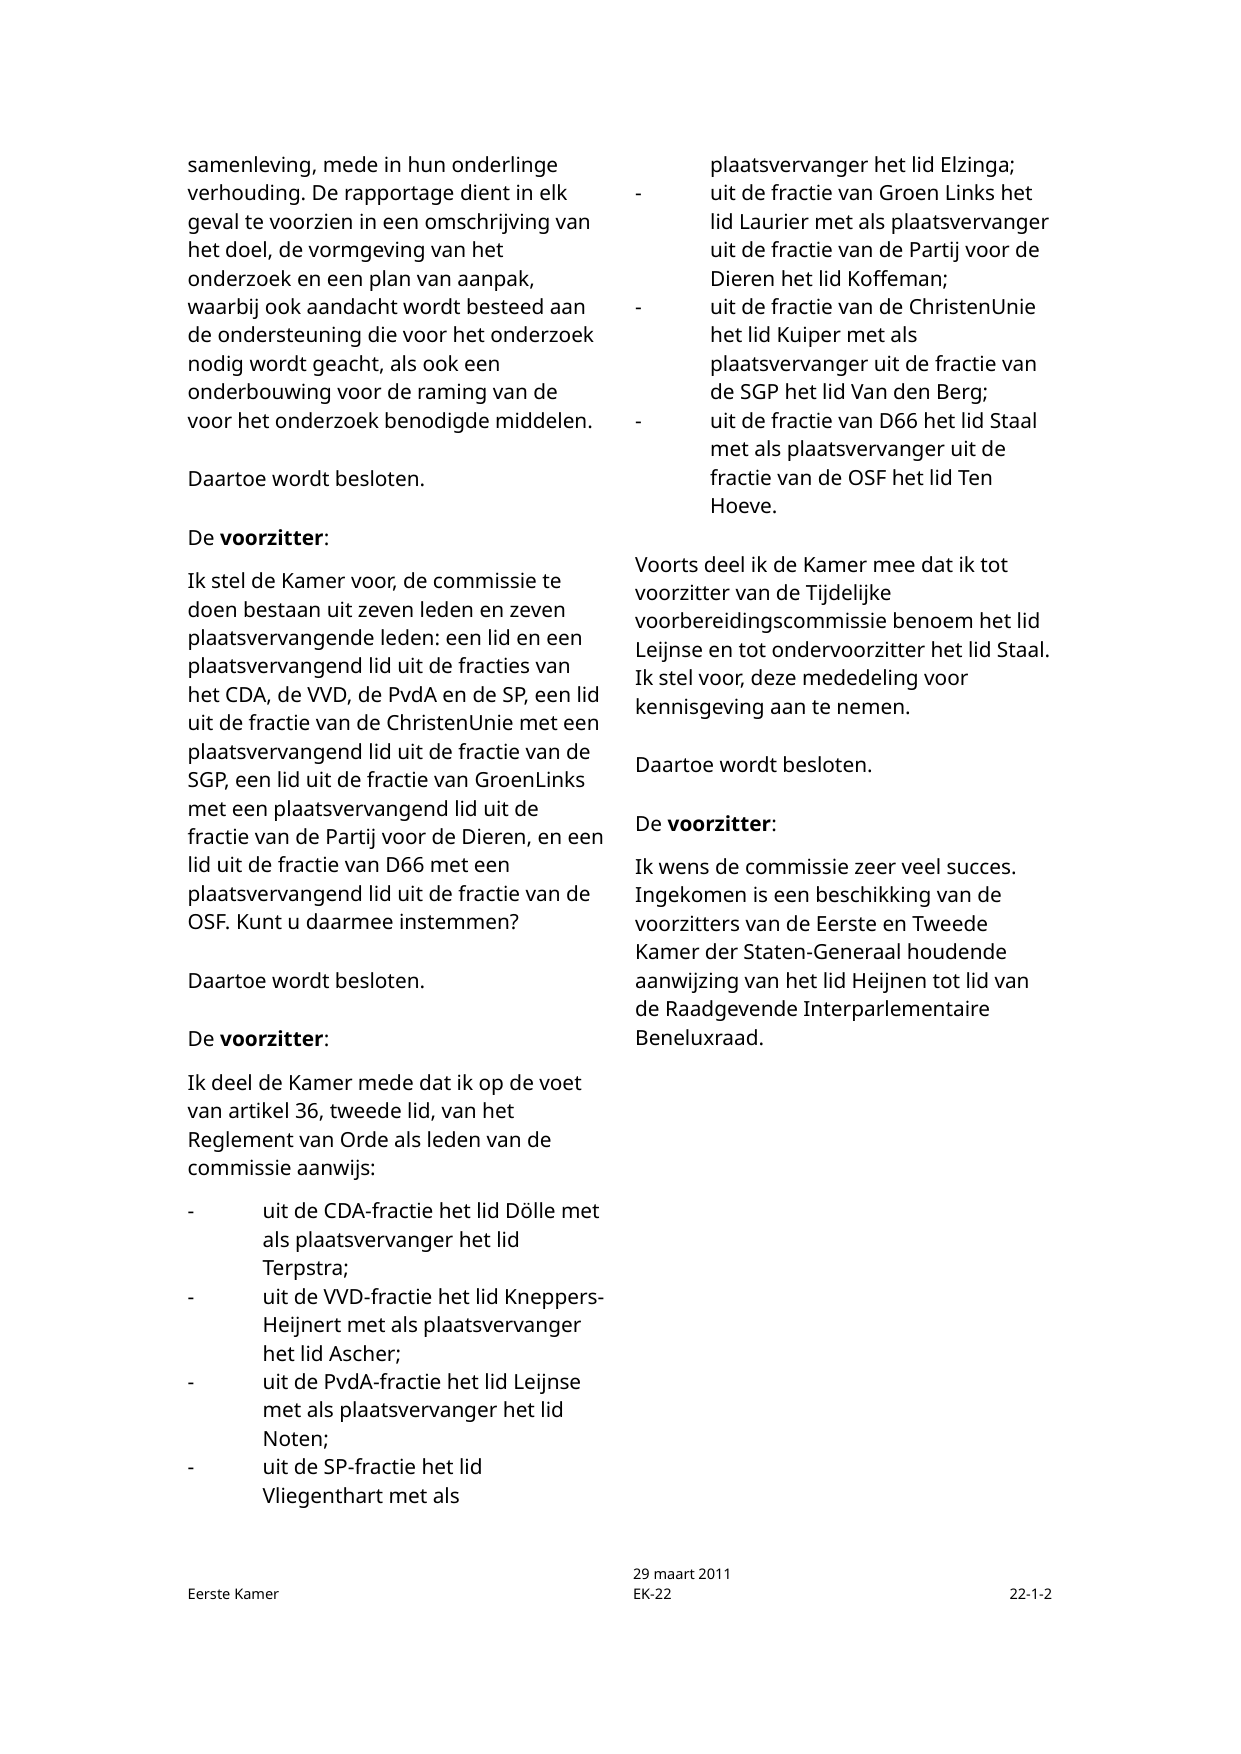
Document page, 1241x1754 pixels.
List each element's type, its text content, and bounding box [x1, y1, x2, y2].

text Ik stel de Kamer voor, de commissie te doen bestaan uit zeven leden en zeven plaatsvervangende leden: een lid en een plaatsvervangend lid uit de fracties van het CDA, de VVD, de PvdA en de SP, een lid uit de fractie van de ChristenUnie met een plaatsvervangend lid uit de fractie van de SGP, een lid uit de fractie van GroenLinks met een plaatsvervangend lid uit de fractie van de Partij voor de Dieren, en een lid uit de fractie van D66 met een plaatsvervangend lid uit de fractie van de OSF. Kunt u daarmee instemmen? [187, 566, 605, 936]
text Daartoe wordt besloten. [635, 750, 1053, 779]
list uit de fractie van Groen Links het lid Laurier met als plaatsvervanger uit de fractie van de Partij voor de Dieren het lid Koffeman; [635, 178, 1053, 292]
list uit de fractie van D66 het lid Staal met als plaatsvervanger uit de fractie van de OSF het lid Ten Hoeve. [635, 406, 1053, 520]
text Daartoe wordt besloten. [187, 966, 605, 994]
list plaatsvervanger het lid Elzinga; [635, 150, 1053, 178]
list uit de CDA-fractie het lid Dölle met als plaatsvervanger het lid Terpstra; [187, 1197, 605, 1282]
list uit de VVD-fractie het lid Kneppers-Heijnert met als plaatsvervanger het lid Ascher; [187, 1282, 605, 1367]
list uit de SP-fractie het lid Vliegenthart met als [187, 1452, 605, 1509]
text De voorzitter: [635, 809, 1053, 837]
text Ingekomen is een beschikking van de voorzitters van de Eerste en Tweede Kamer der Staten-Generaal houdende aanwijzing van het lid Heijnen tot lid van de Raadgevende Interparlementaire Beneluxraad. [635, 881, 1053, 1051]
text Voorts deel ik de Kamer mee dat ik tot voorzitter van de Tijdelijke voorbereidingscommissie benoem het lid Leijnse en tot ondervoorzitter het lid Staal. [635, 550, 1053, 663]
text De voorzitter: [187, 1024, 605, 1053]
text Daartoe wordt besloten. [187, 464, 605, 493]
text samenleving, mede in hun onderlinge verhouding. De rapportage dient in elk geval te voorzien in een omschrijving van het doel, de vormgeving van het onderzoek en een plan van aanpak, waarbij ook aandacht wordt besteed aan de ondersteuning die voor het onderzoek nodig wordt geacht, als ook een onderbouwing voor de raming van de voor het onderzoek benodigde middelen. [187, 150, 605, 434]
text Ik deel de Kamer mede dat ik op de voet van artikel 36, tweede lid, van het Reglement van Orde als leden van de commissie aanwijs: [187, 1068, 605, 1182]
list uit de PvdA-fractie het lid Leijnse met als plaatsvervanger het lid Noten; [187, 1367, 605, 1452]
text Ik stel voor, deze mededeling voor kennisgeving aan te nemen. [635, 663, 1053, 720]
text Ik wens de commissie zeer veel succes. [635, 852, 1053, 881]
text De voorzitter: [187, 523, 605, 551]
list uit de fractie van de ChristenUnie het lid Kuiper met als plaatsvervanger uit de fractie van de SGP het lid Van den Berg; [635, 292, 1053, 406]
